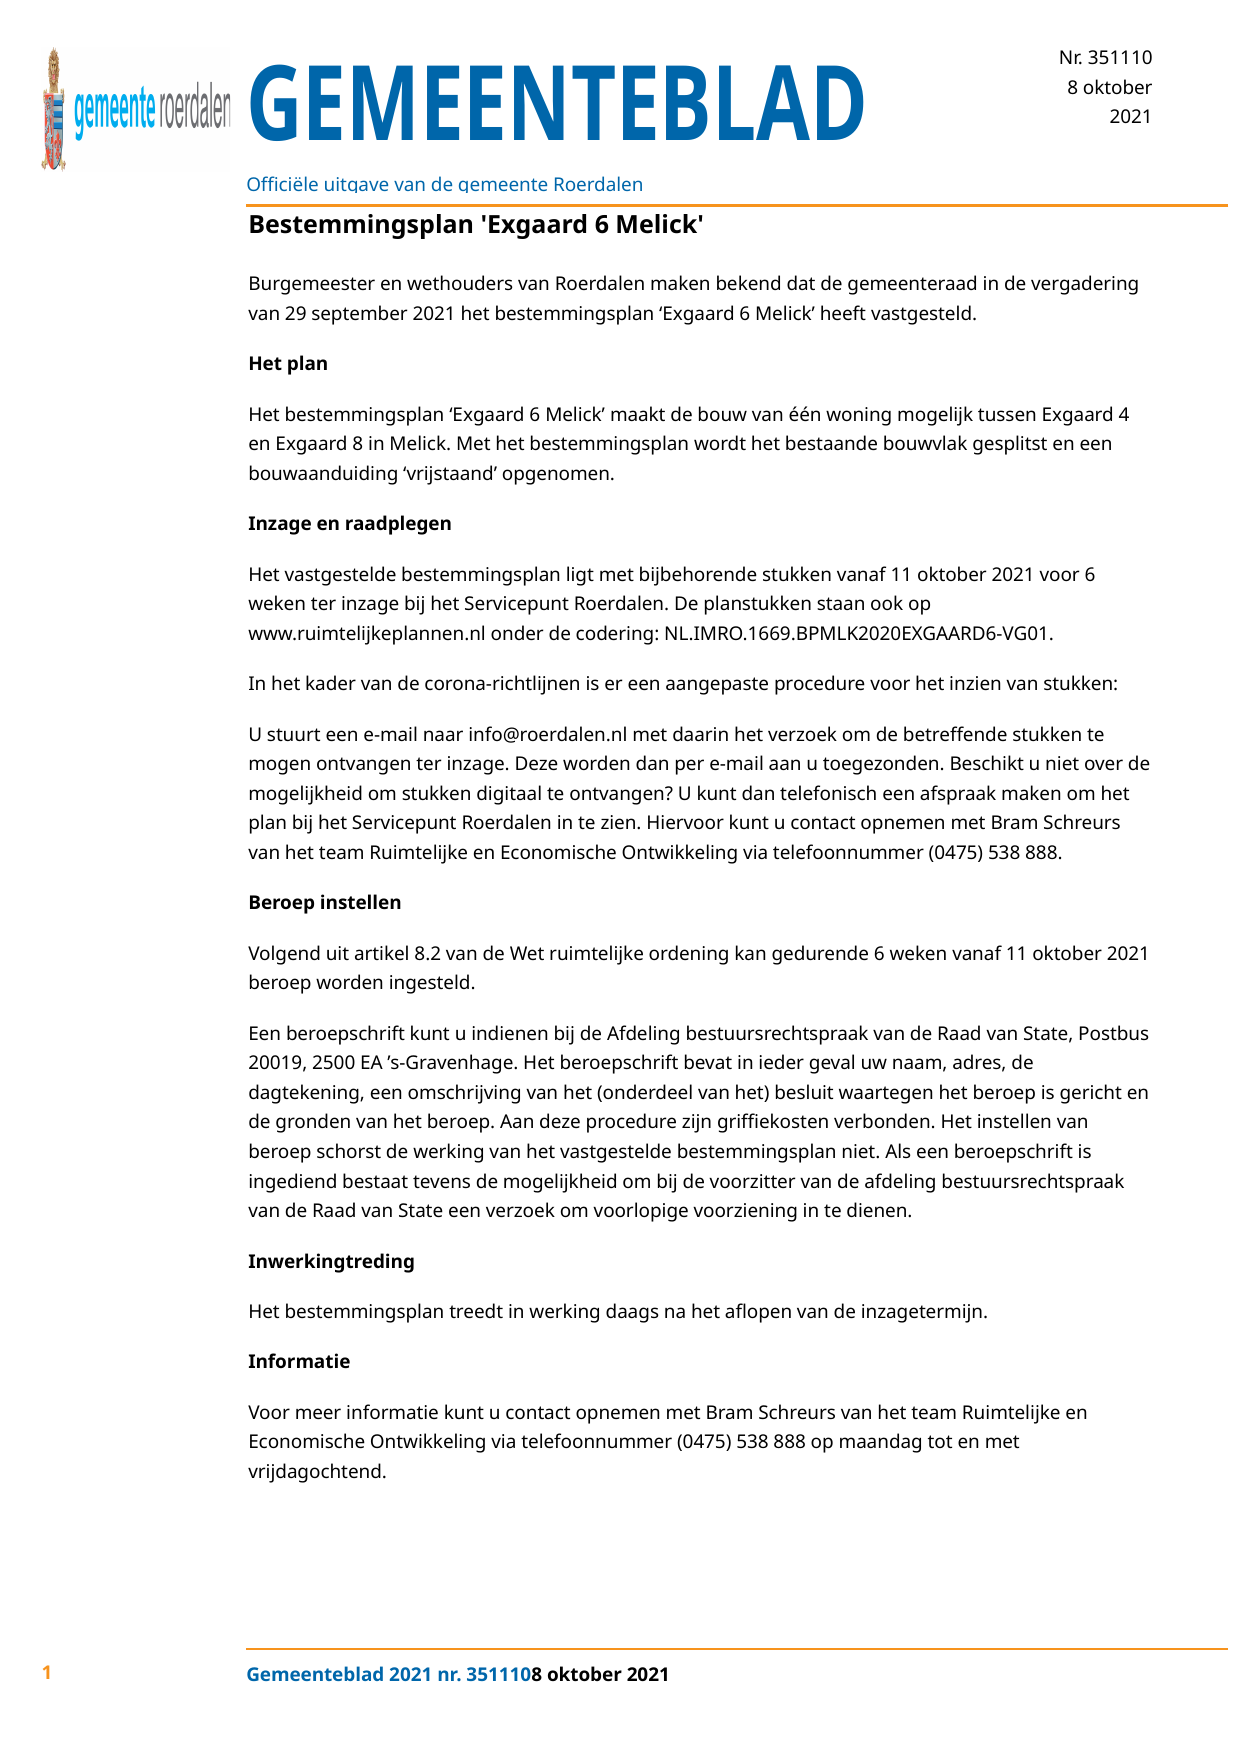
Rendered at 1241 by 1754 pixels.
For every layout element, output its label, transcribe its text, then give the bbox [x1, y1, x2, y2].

text Beroep instellen [248, 889, 1152, 915]
text Volgend uit artikel 8.2 van de Wet ruimtelijke ordening kan gedurende 6 weken vanaf 11 oktober 2021 beroep worden ingesteld. [248, 940, 1152, 995]
text Inzage en raadplegen [248, 510, 1152, 536]
text Burgemeester en wethouders van Roerdalen maken bekend dat de gemeenteraad in de vergadering van 29 september 2021 het bestemmingsplan ‘Exgaard 6 Melick’ heeft vastgesteld. [248, 270, 1152, 326]
text Het plan [248, 350, 1152, 376]
text Inwerkingtreding [248, 1248, 1152, 1273]
text Het vastgestelde bestemmingsplan ligt met bijbehorende stukken vanaf 11 oktober 2021 voor 6 weken ter inzage bij het Servicepunt Roerdalen. De planstukken staan ook op www.ruimtelijkeplannen.nl onder de codering: NL.IMRO.1669.BPMLK2020EXGAARD6-VG01. [248, 561, 1152, 646]
text Informatie [248, 1349, 1152, 1374]
text U stuurt een e-mail naar info@roerdalen.nl met daarin het verzoek om de betreffende stukken te mogen ontvangen ter inzage. Deze worden dan per e-mail aan u toegezonden. Beschikt u niet over de mogelijkheid om stukken digitaal te ontvangen? U kunt dan telefonisch een afspraak maken om het plan bij het Servicepunt Roerdalen in te zien. Hiervoor kunt u contact opnemen met Bram Schreurs van het team Ruimtelijke en Economische Ontwikkeling via telefoonnummer (0475) 538 888. [248, 721, 1152, 865]
picture [41, 47, 231, 172]
text Het bestemmingsplan ‘Exgaard 6 Melick’ maakt de bouw van één woning mogelijk tussen Exgaard 4 en Exgaard 8 in Melick. Met het bestemmingsplan wordt het bestaande bouwvlak gesplitst en een bouwaanduiding ‘vrijstaand’ opgenomen. [248, 401, 1152, 486]
text Voor meer informatie kunt u contact opnemen met Bram Schreurs van het team Ruimtelijke en Economische Ontwikkeling via telefoonnummer (0475) 538 888 op maandag tot en met vrijdagochtend. [248, 1399, 1152, 1484]
text Het bestemmingsplan treedt in werking daags na het aflopen van de inzagetermijn. [248, 1298, 1152, 1324]
text Een beroepschrift kunt u indienen bij de Afdeling bestuursrechtspraak van de Raad van State, Postbus 20019, 2500 EA ’s-Gravenhage. Het beroepschrift bevat in ieder geval uw naam, adres, de dagtekening, een omschrijving van het (onderdeel van het) besluit waartegen het beroep is gericht en de gronden van het beroep. Aan deze procedure zijn griffiekosten verbonden. Het instellen van beroep schorst de werking van het vastgestelde bestemmingsplan niet. Als een beroepschrift is ingediend bestaat tevens de mogelijkheid om bij de voorzitter van de afdeling bestuursrechtspraak van de Raad van State een verzoek om voorlopige voorziening in te dienen. [248, 1020, 1152, 1223]
text Bestemmingsplan 'Exgaard 6 Melick' [248, 207, 1152, 241]
text In het kader van de corona-richtlijnen is er een aangepaste procedure voor het inzien van stukken: [248, 670, 1152, 696]
